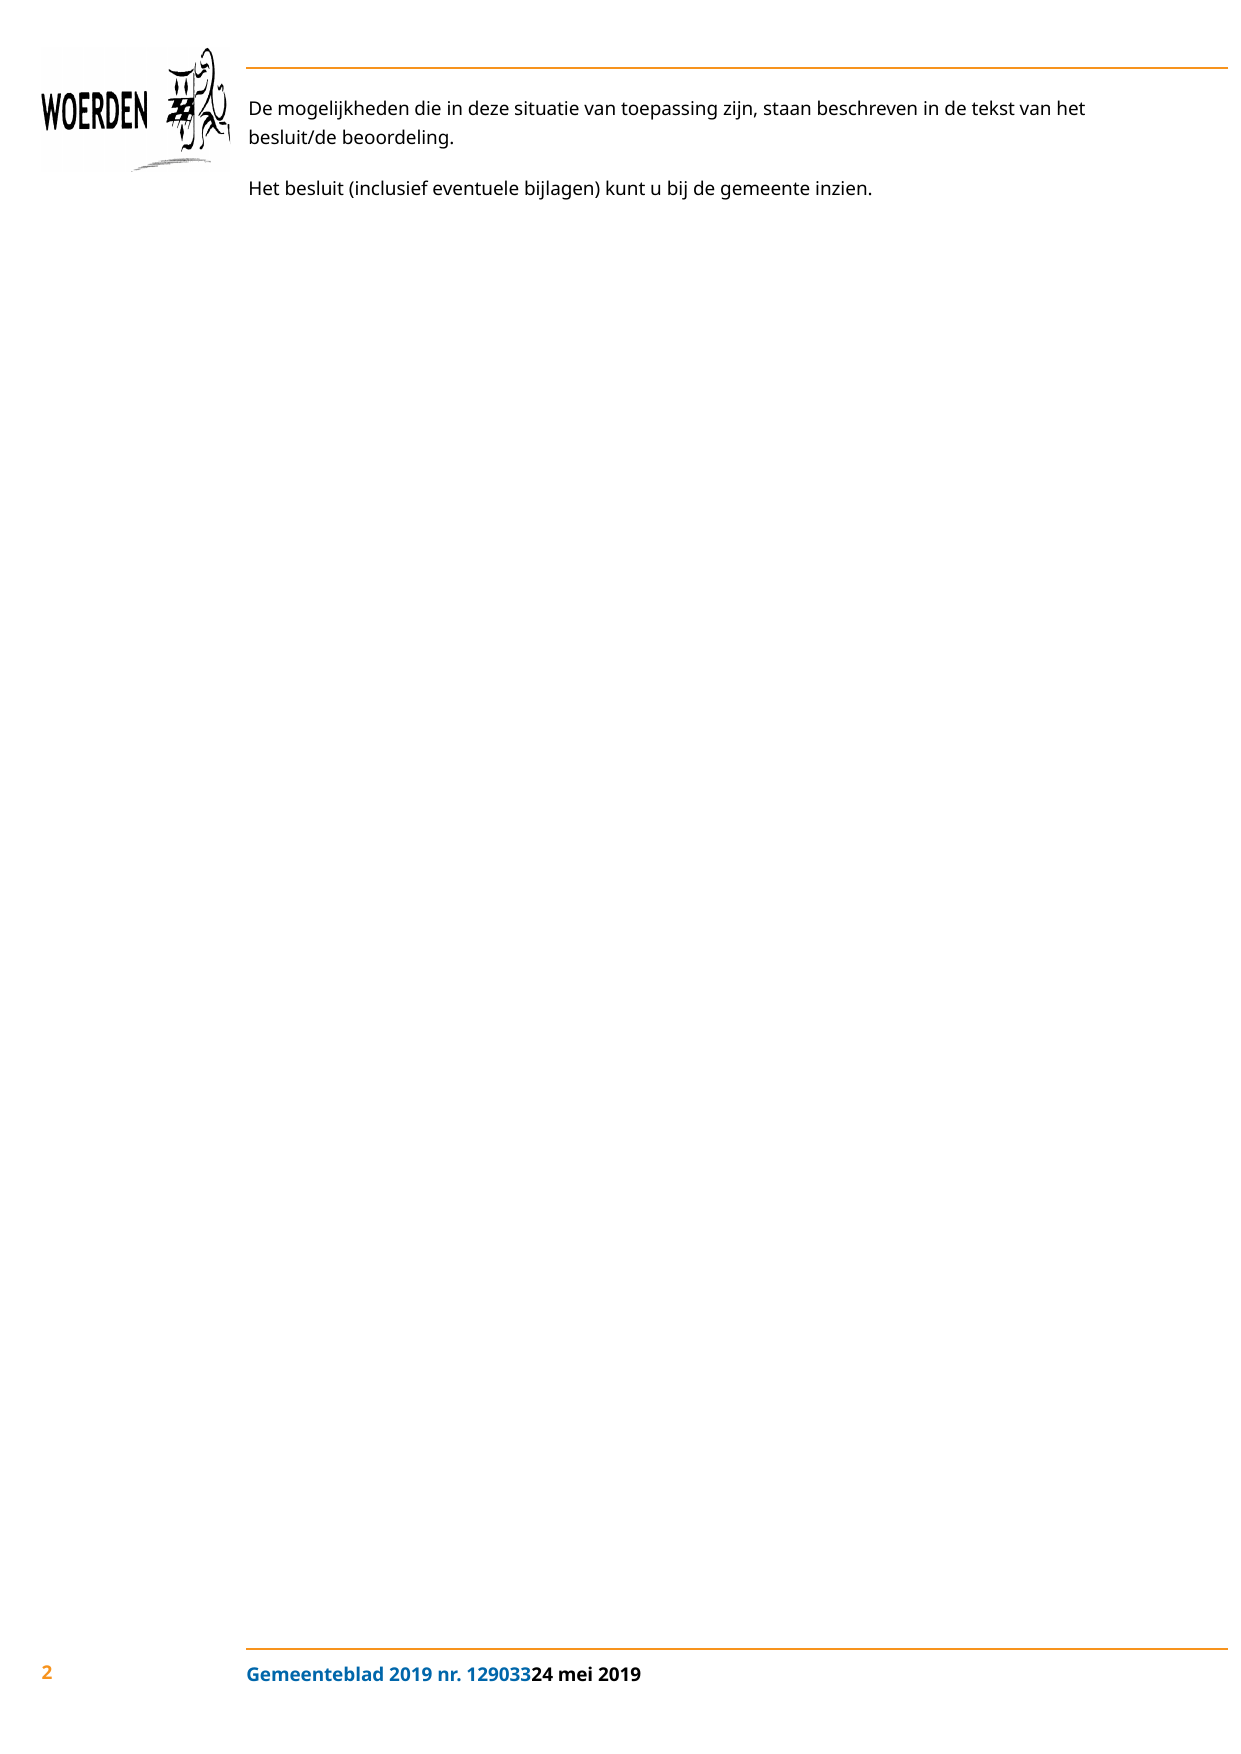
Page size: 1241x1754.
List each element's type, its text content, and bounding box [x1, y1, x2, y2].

text De mogelijkheden die in deze situatie van toepassing zijn, staan beschreven in de tekst van het besluit/de beoordeling. [248, 95, 1152, 150]
text Het besluit (inclusief eventuele bijlagen) kunt u bij de gemeente inzien. [248, 175, 1152, 201]
picture [41, 47, 231, 172]
